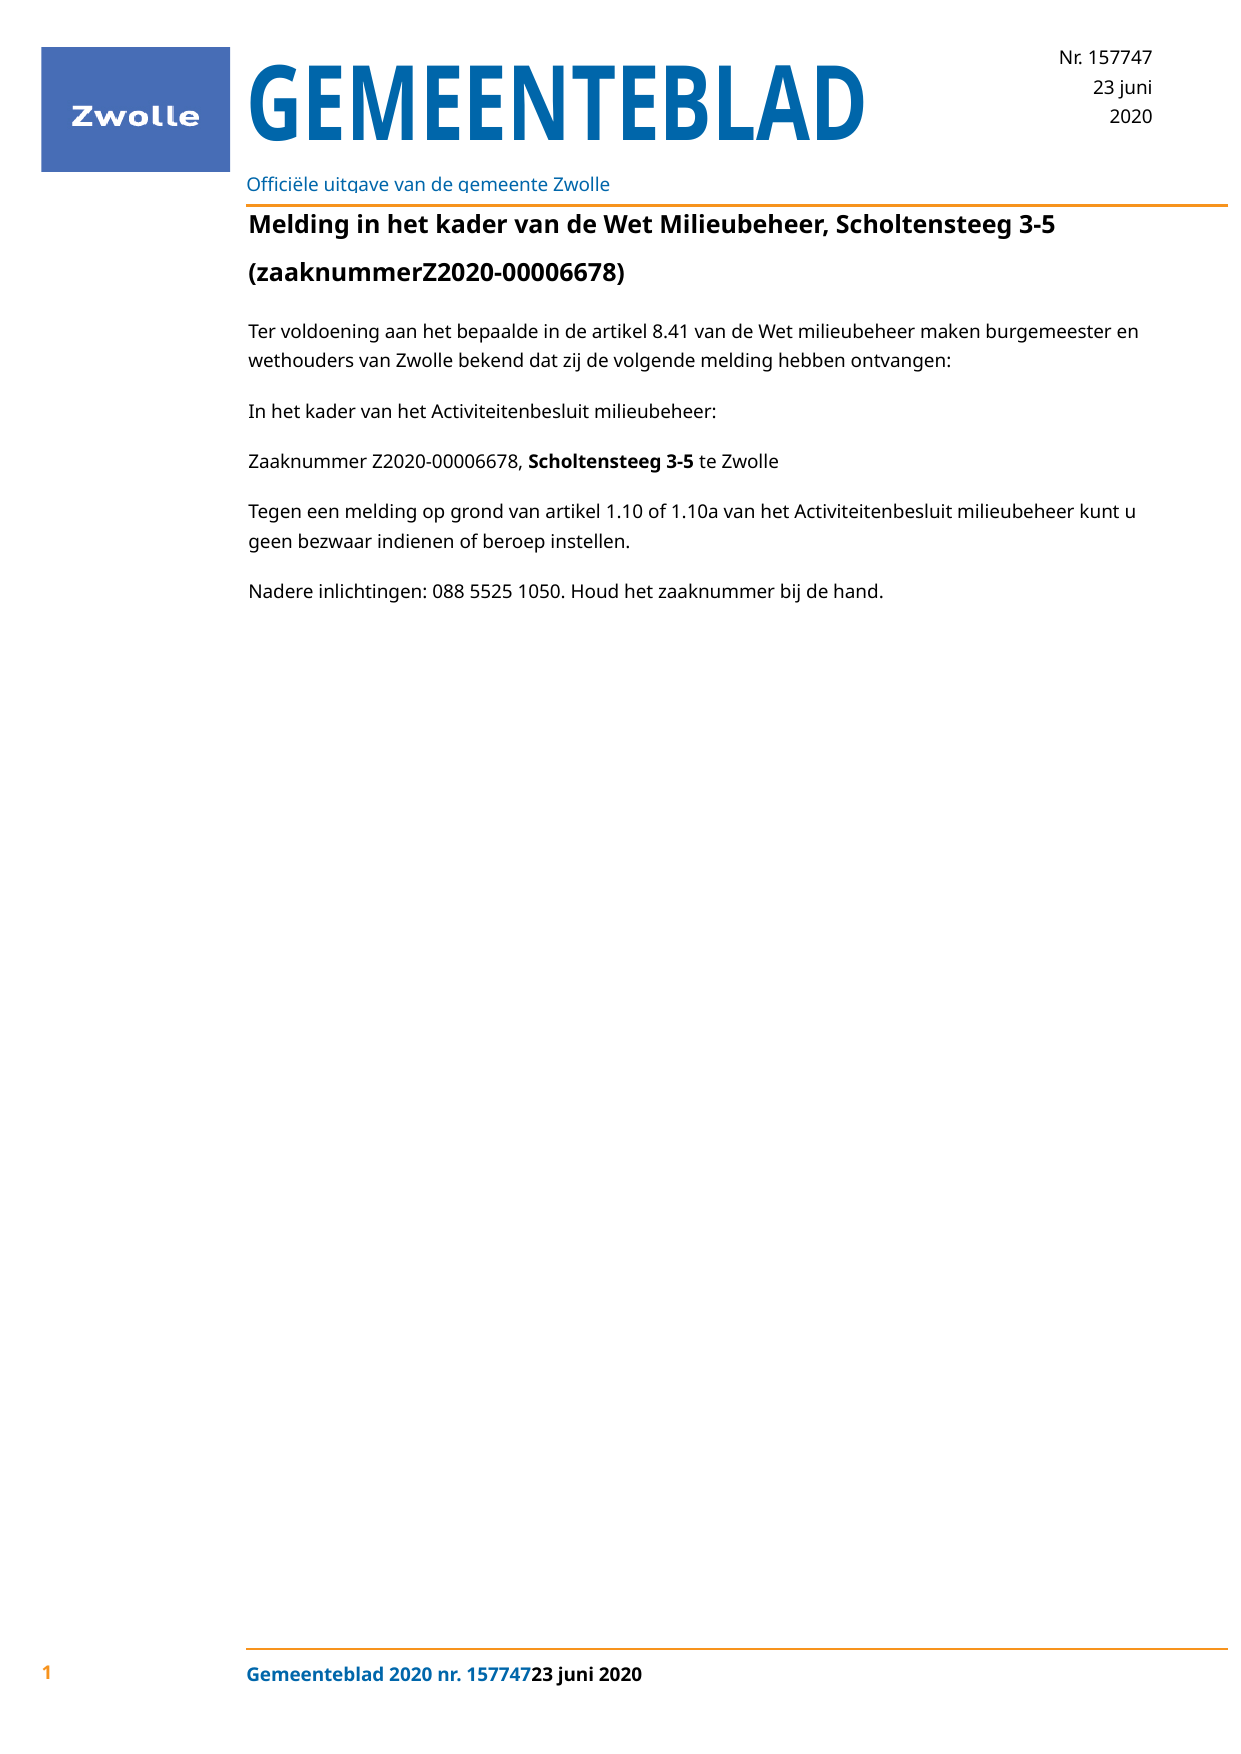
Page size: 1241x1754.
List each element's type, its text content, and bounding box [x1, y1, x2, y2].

text Ter voldoening aan het bepaalde in de artikel 8.41 van de Wet milieubeheer maken burgemeester en wethouders van Zwolle bekend dat zij de volgende melding hebben ontvangen: [248, 318, 1152, 373]
text In het kader van het Activiteitenbesluit milieubeheer: [248, 398, 1152, 424]
text Nadere inlichtingen: 088 5525 1050. Houd het zaaknummer bij de hand. [248, 579, 1152, 604]
picture [41, 47, 231, 172]
text Melding in het kader van de Wet Milieubeheer, Scholtensteeg 3-5 (zaaknummerZ2020-00006678) [248, 207, 1152, 288]
text Zaaknummer Z2020-00006678, Scholtensteeg 3-5 te Zwolle [248, 448, 1152, 474]
text Tegen een melding op grond van artikel 1.10 of 1.10a van het Activiteitenbesluit milieubeheer kunt u geen bezwaar indienen of beroep instellen. [248, 499, 1152, 554]
